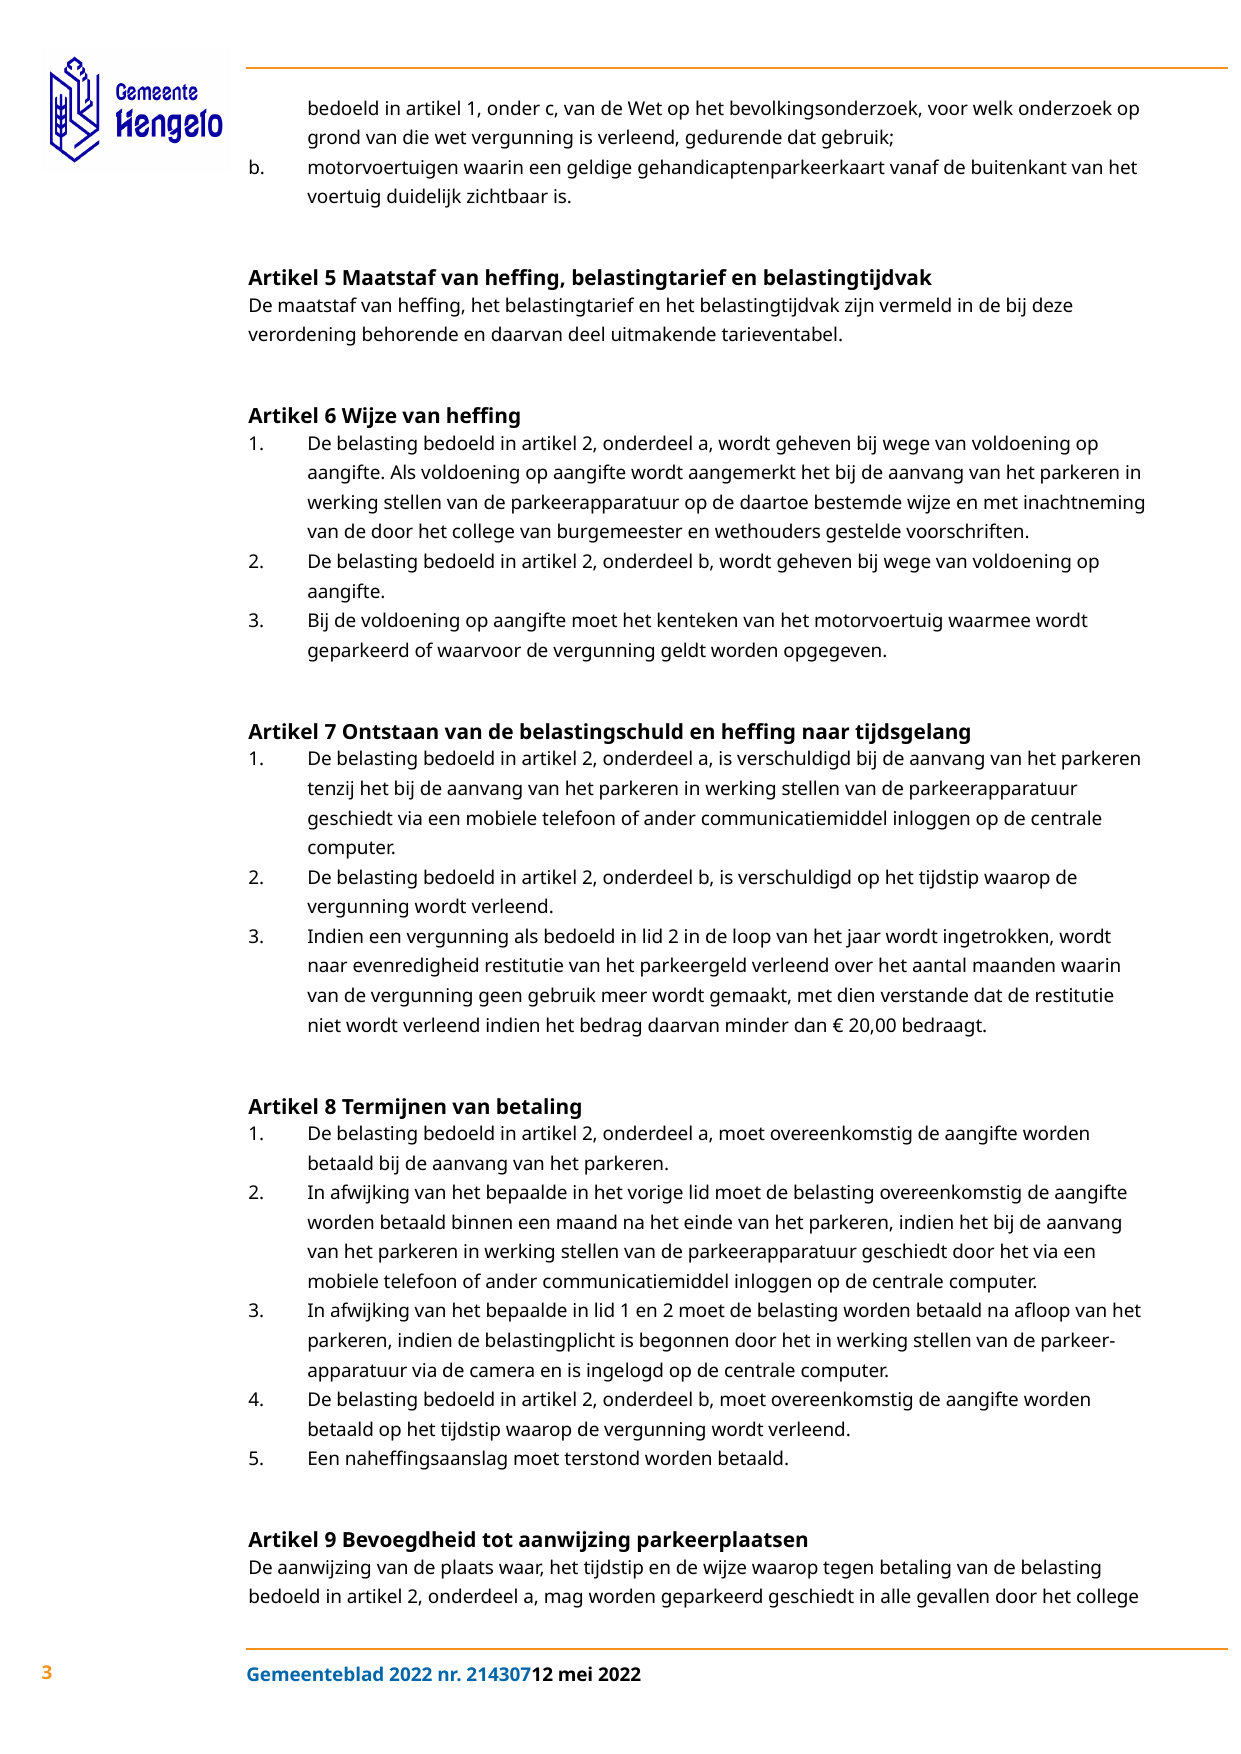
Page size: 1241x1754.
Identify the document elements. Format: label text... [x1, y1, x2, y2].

list De belasting bedoeld in artikel 2, onderdeel b, is verschuldigd op het tijdstip waarop de vergunning wordt verleend. [248, 864, 1152, 919]
list De belasting bedoeld in artikel 2, onderdeel b, moet overeenkomstig de aangifte worden betaald op het tijdstip waarop de vergunning wordt verleend. [248, 1386, 1152, 1442]
text Artikel 8 Termijnen van betaling [248, 1092, 1152, 1120]
text De aanwijzing van de plaats waar, het tijdstip en de wijze waarop tegen betaling van de belasting bedoeld in artikel 2, onderdeel a, mag worden geparkeerd geschiedt in alle gevallen door het college [248, 1554, 1152, 1609]
list In afwijking van het bepaalde in het vorige lid moet de belasting overeenkomstig de aangifte worden betaald binnen een maand na het einde van het parkeren, indien het bij de aanvang van het parkeren in werking stellen van de parkeerapparatuur geschiedt door het via een mobiele telefoon of ander communicatiemiddel inloggen op de centrale computer. [248, 1179, 1152, 1294]
list De belasting bedoeld in artikel 2, onderdeel b, wordt geheven bij wege van voldoening op aangifte. [248, 548, 1152, 604]
list De belasting bedoeld in artikel 2, onderdeel a, is verschuldigd bij de aanvang van het parkeren tenzij het bij de aanvang van het parkeren in werking stellen van de parkeerapparatuur geschiedt via een mobiele telefoon of ander communicatiemiddel inloggen op de centrale computer. [248, 746, 1152, 860]
list motorvoertuigen waarin een geldige gehandicaptenparkeerkaart vanaf de buitenkant van het voertuig duidelijk zichtbaar is. [248, 154, 1152, 209]
picture [41, 47, 231, 172]
list Bij de voldoening op aangifte moet het kenteken van het motorvoertuig waarmee wordt geparkeerd of waarvoor de vergunning geldt worden opgegeven. [248, 607, 1152, 663]
list bedoeld in artikel 1, onder c, van de Wet op het bevolkingsonderzoek, voor welk onderzoek op grond van die wet vergunning is verleend, gedurende dat gebruik; [248, 95, 1152, 150]
text Artikel 7 Ontstaan van de belastingschuld en heffing naar tijdsgelang [248, 717, 1152, 746]
text De maatstaf van heffing, het belastingtarief en het belastingtijdvak zijn vermeld in de bij deze verordening behorende en daarvan deel uitmakende tarieventabel. [248, 292, 1152, 347]
text Artikel 9 Bevoegdheid tot aanwijzing parkeerplaatsen [248, 1526, 1152, 1554]
text Artikel 6 Wijze van heffing [248, 402, 1152, 430]
list De belasting bedoeld in artikel 2, onderdeel a, moet overeenkomstig de aangifte worden betaald bij de aanvang van het parkeren. [248, 1120, 1152, 1176]
list De belasting bedoeld in artikel 2, onderdeel a, wordt geheven bij wege van voldoening op aangifte. Als voldoening op aangifte wordt aangemerkt het bij de aanvang van het parkeren in werking stellen van de parkeerapparatuur op de daartoe bestemde wijze en met inachtneming van de door het college van burgemeester en wethouders gestelde voorschriften. [248, 430, 1152, 544]
text Artikel 5 Maatstaf van heffing, belastingtarief en belastingtijdvak [248, 263, 1152, 292]
list In afwijking van het bepaalde in lid 1 en 2 moet de belasting worden betaald na afloop van het parkeren, indien de belastingplicht is begonnen door het in werking stellen van de parkeer-apparatuur via de camera en is ingelogd op de centrale computer. [248, 1298, 1152, 1383]
list Indien een vergunning als bedoeld in lid 2 in de loop van het jaar wordt ingetrokken, wordt naar evenredigheid restitutie van het parkeergeld verleend over het aantal maanden waarin van de vergunning geen gebruik meer wordt gemaakt, met dien verstande dat de restitutie niet wordt verleend indien het bedrag daarvan minder dan € 20,00 bedraagt. [248, 923, 1152, 1037]
list Een naheffingsaanslag moet terstond worden betaald. [248, 1446, 1152, 1471]
